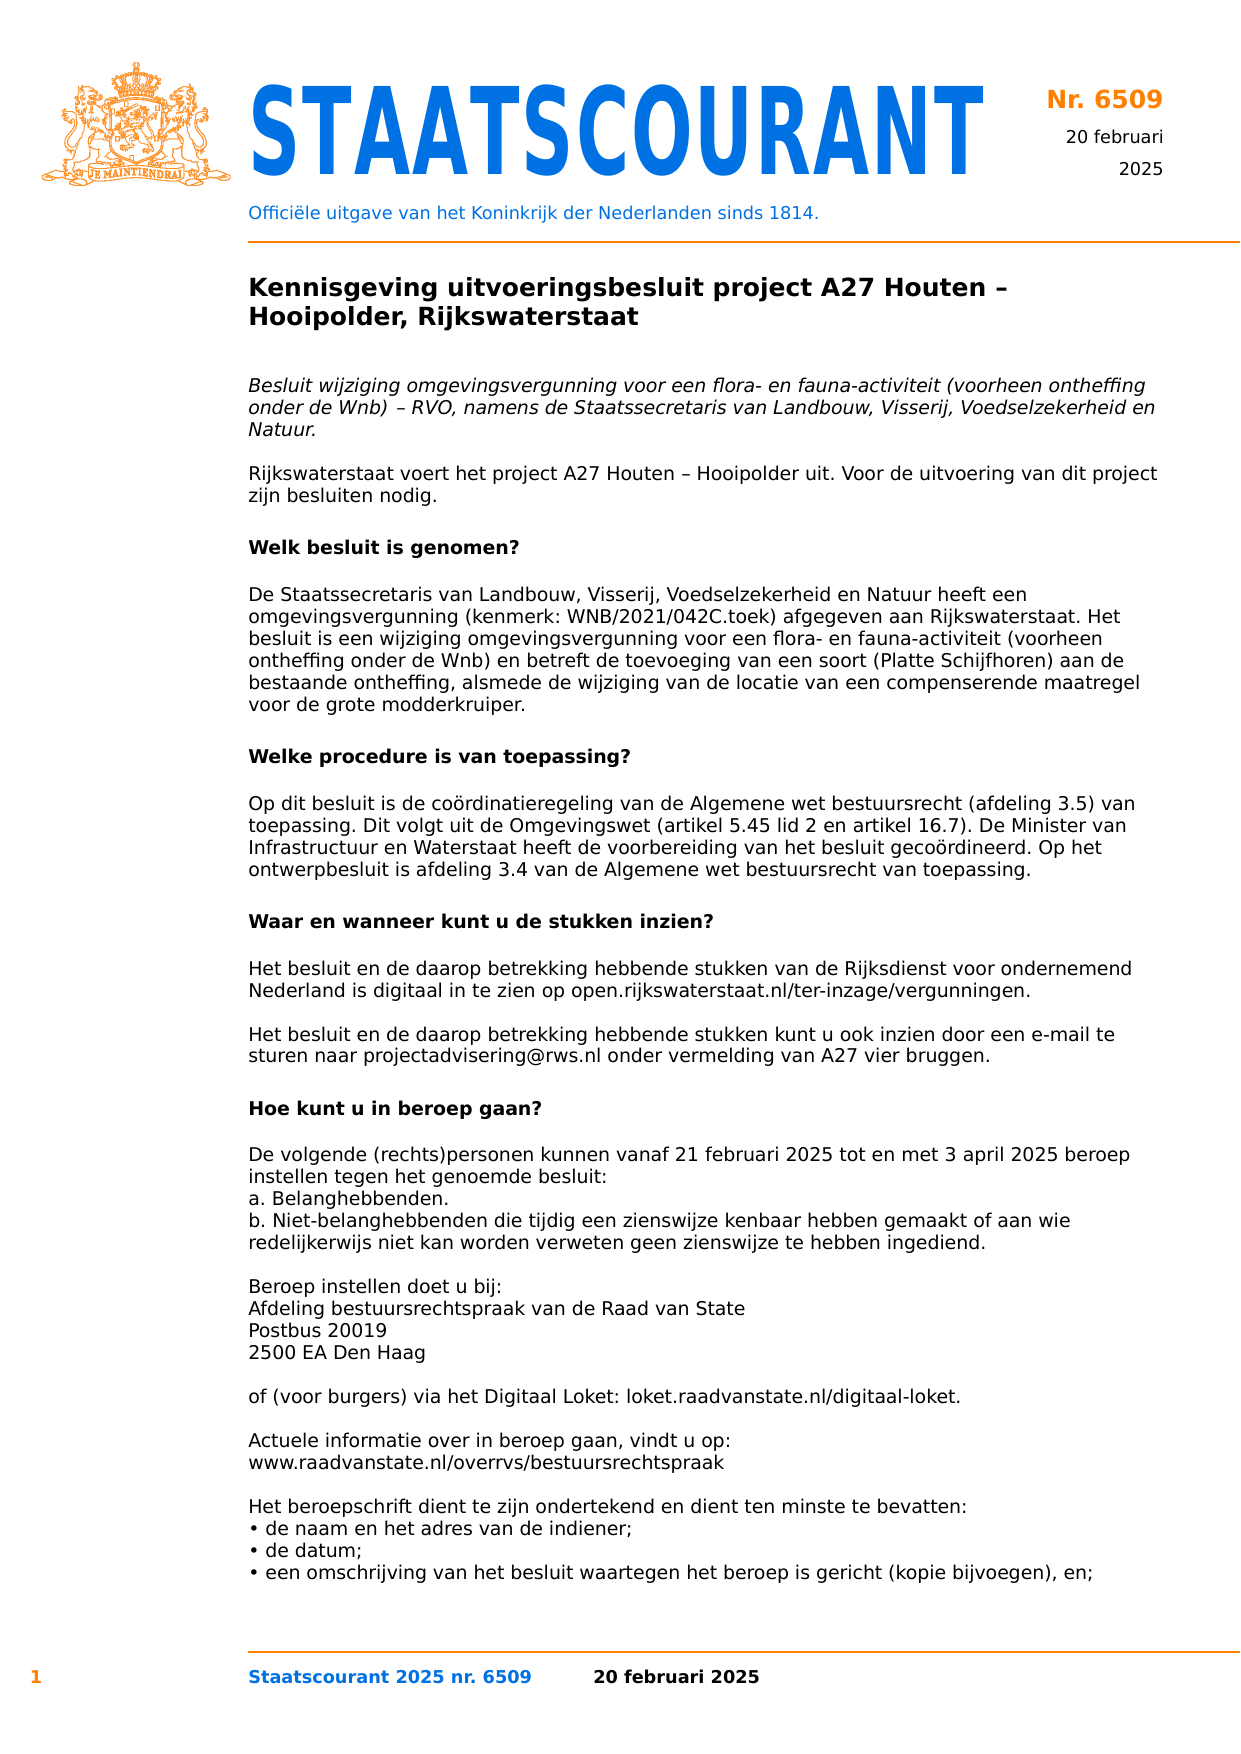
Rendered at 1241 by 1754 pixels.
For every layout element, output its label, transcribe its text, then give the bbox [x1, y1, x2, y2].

table_cell Officiële uitgave van het Koninkrijk der Nederlanden sinds 1814. [248, 203, 1240, 241]
text Het besluit en de daarop betrekking hebbende stukken van de Rijksdienst voor ondernemend Nederland is digitaal in te zien op open.rijkswaterstaat.nl/ter-inzage/vergunningen. [248, 958, 1163, 1002]
text a. Belanghebbenden. [248, 1188, 1163, 1210]
table_header [25, 62, 248, 241]
subtitle Welke procedure is van toepassing? [248, 746, 1163, 768]
subtitle Welk besluit is genomen? [248, 537, 1163, 559]
subtitle Hoe kunt u in beroep gaan? [248, 1097, 1163, 1119]
table_header STAATSCOURANT [248, 62, 998, 203]
text • de naam en het adres van de indiener; [248, 1518, 1163, 1539]
text 2500 EA Den Haag [248, 1342, 1163, 1364]
subtitle Kennisgeving uitvoeringsbesluit project A27 Houten – Hooipolder, Rijkswaterstaat [248, 273, 1163, 331]
text Het beroepschrift dient te zijn ondertekend en dient ten minste te bevatten: [248, 1496, 1163, 1518]
picture [41, 62, 231, 186]
text De volgende (rechts)personen kunnen vanaf 21 februari 2025 tot en met 3 april 2025 beroep instellen tegen het genoemde besluit: [248, 1144, 1163, 1188]
text • de datum; [248, 1539, 1163, 1562]
table_header Nr. 6509 [998, 62, 1240, 121]
text Afdeling bestuursrechtspraak van de Raad van State [248, 1298, 1163, 1320]
text De Staatssecretaris van Landbouw, Visserij, Voedselzekerheid en Natuur heeft een omgevingsvergunning (kenmerk: WNB/2021/042C.toek) afgegeven aan Rijkswaterstaat. Het besluit is een wijziging omgevingsvergunning voor een flora- en fauna-activiteit (voorheen ontheffing onder de Wnb) en betreft de toevoeging van een soort (Platte Schijfhoren) aan de bestaande ontheffing, alsmede de wijziging van de locatie van een compenserende maatregel voor de grote modderkruiper. [248, 584, 1163, 716]
text of (voor burgers) via het Digitaal Loket: loket.raadvanstate.nl/digitaal-loket. [248, 1386, 1163, 1408]
text Postbus 20019 [248, 1320, 1163, 1342]
text Rijkswaterstaat voert het project A27 Houten – Hooipolder uit. Voor de uitvoering van dit project zijn besluiten nodig. [248, 463, 1163, 507]
text Het besluit en de daarop betrekking hebbende stukken kunt u ook inzien door een e-mail te sturen naar projectadvisering@rws.nl onder vermelding van A27 vier bruggen. [248, 1023, 1163, 1067]
subtitle Waar en wanneer kunt u de stukken inzien? [248, 911, 1163, 933]
text b. Niet-belanghebbenden die tijdig een zienswijze kenbaar hebben gemaakt of aan wie redelijkerwijs niet kan worden verweten geen zienswijze te hebben ingediend. [248, 1210, 1163, 1254]
text Op dit besluit is de coördinatieregeling van de Algemene wet bestuursrecht (afdeling 3.5) van toepassing. Dit volgt uit de Omgevingswet (artikel 5.45 lid 2 en artikel 16.7). De Minister van Infrastructuur en Waterstaat heeft de voorbereiding van het besluit gecoördineerd. Op het ontwerpbesluit is afdeling 3.4 van de Algemene wet bestuursrecht van toepassing. [248, 793, 1163, 881]
table_cell 20 februari [998, 121, 1240, 153]
text Besluit wijziging omgevingsvergunning voor een flora- en fauna-activiteit (voorheen ontheffing onder de Wnb) – RVO, namens de Staatssecretaris van Landbouw, Visserij, Voedselzekerheid en Natuur. [248, 375, 1163, 441]
text Beroep instellen doet u bij: [248, 1276, 1163, 1298]
text Actuele informatie over in beroep gaan, vindt u op: [248, 1430, 1163, 1452]
text • een omschrijving van het besluit waartegen het beroep is gericht (kopie bijvoegen), en; [248, 1562, 1163, 1583]
text www.raadvanstate.nl/overrvs/bestuursrechtspraak [248, 1452, 1163, 1474]
table_cell 2025 [998, 153, 1240, 203]
